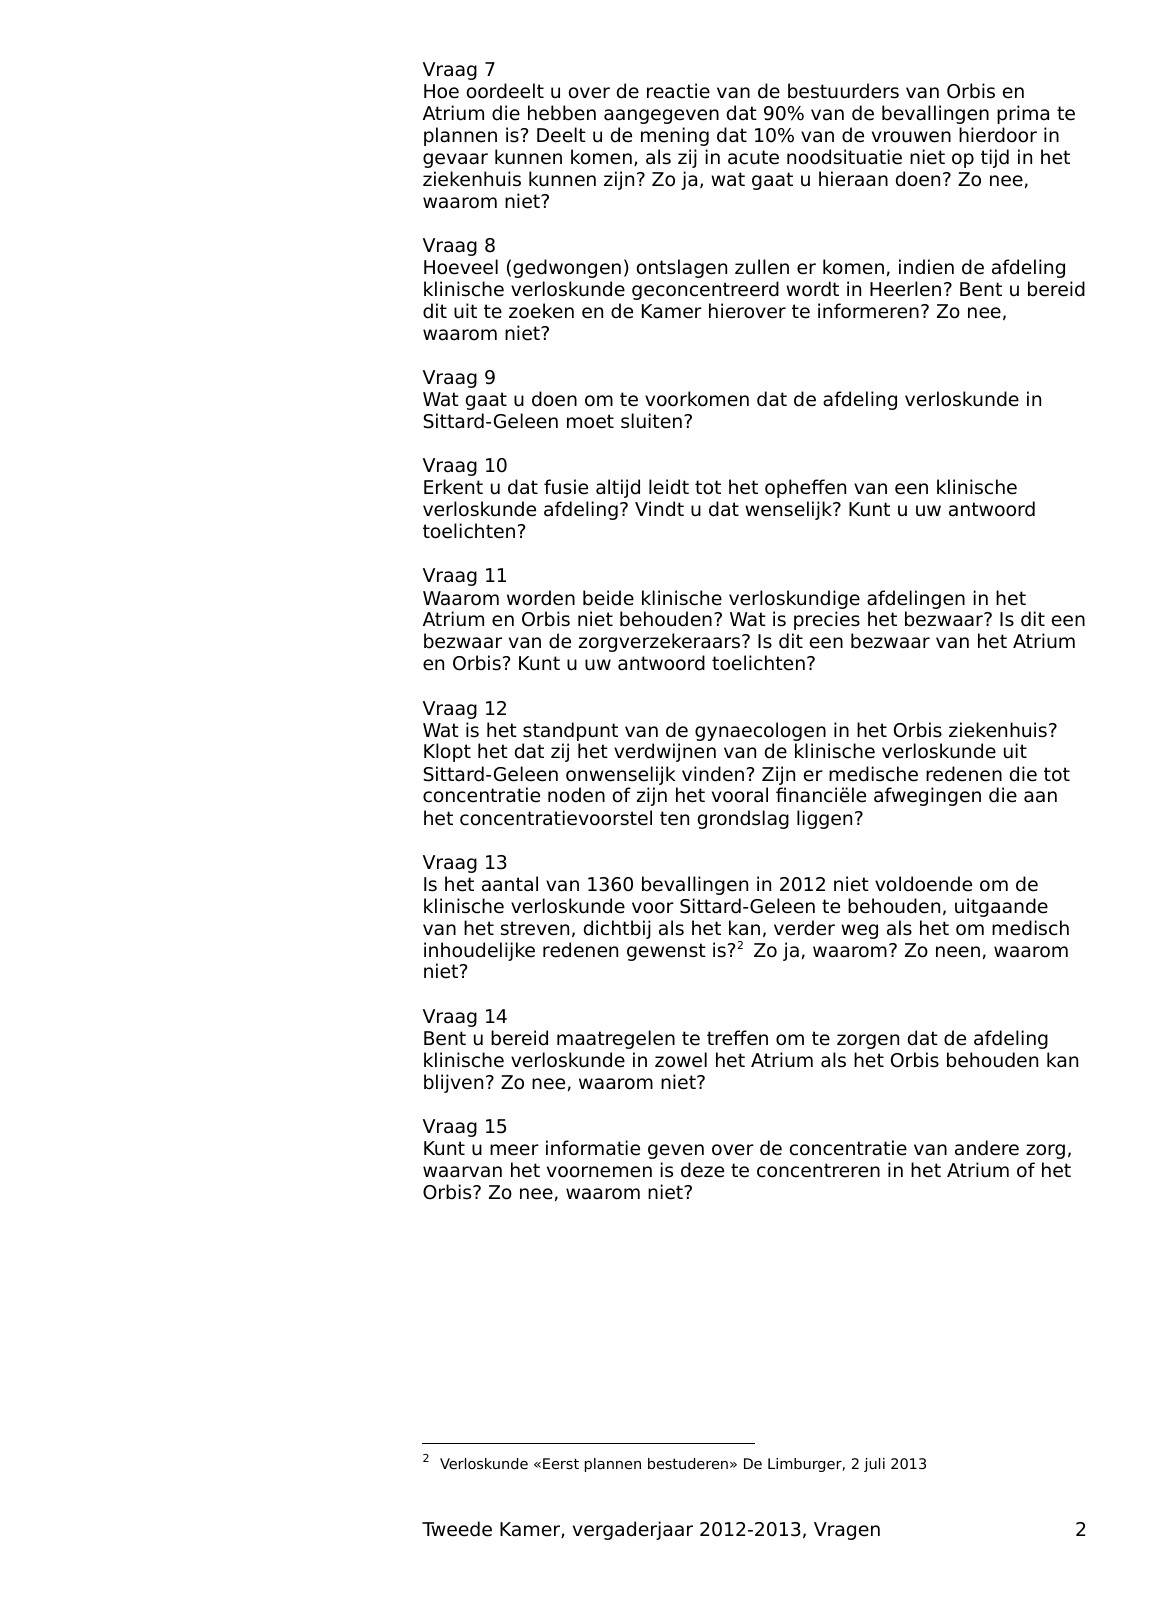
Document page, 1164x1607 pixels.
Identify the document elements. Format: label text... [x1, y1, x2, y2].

text Vraag 15 [422, 1116, 1087, 1138]
text Kunt u meer informatie geven over de concentratie van andere zorg, waarvan het voornemen is deze te concentreren in het Atrium of het Orbis? Zo nee, waarom niet? [422, 1138, 1087, 1204]
text Vraag 7 [422, 59, 1087, 81]
text Hoeveel (gedwongen) ontslagen zullen er komen, indien de afdeling klinische verloskunde geconcentreerd wordt in Heerlen? Bent u bereid dit uit te zoeken en de Kamer hierover te informeren? Zo nee, waarom niet? [422, 257, 1087, 345]
text Erkent u dat fusie altijd leidt tot het opheffen van een klinische verloskunde afdeling? Vindt u dat wenselijk? Kunt u uw antwoord toelichten? [422, 477, 1087, 543]
text Vraag 11 [422, 565, 1087, 587]
text Bent u bereid maatregelen te treffen om te zorgen dat de afdeling klinische verloskunde in zowel het Atrium als het Orbis behouden kan blijven? Zo nee, waarom niet? [422, 1028, 1087, 1093]
text Wat is het standpunt van de gynaecologen in het Orbis ziekenhuis? Klopt het dat zij het verdwijnen van de klinische verloskunde uit Sittard-Geleen onwenselijk vinden? Zijn er medische redenen die tot concentratie noden of zijn het vooral financiële afwegingen die aan het concentratievoorstel ten grondslag liggen? [422, 719, 1087, 829]
text Vraag 10 [422, 455, 1087, 477]
text Waarom worden beide klinische verloskundige afdelingen in het Atrium en Orbis niet behouden? Wat is precies het bezwaar? Is dit een bezwaar van de zorgverzekeraars? Is dit een bezwaar van het Atrium en Orbis? Kunt u uw antwoord toelichten? [422, 587, 1087, 675]
text Vraag 9 [422, 367, 1087, 389]
text Vraag 14 [422, 1006, 1087, 1028]
text Vraag 8 [422, 235, 1087, 257]
text Hoe oordeelt u over de reactie van de bestuurders van Orbis en Atrium die hebben aangegeven dat 90% van de bevallingen prima te plannen is? Deelt u de mening dat 10% van de vrouwen hierdoor in gevaar kunnen komen, als zij in acute noodsituatie niet op tijd in het ziekenhuis kunnen zijn? Zo ja, wat gaat u hieraan doen? Zo nee, waarom niet? [422, 81, 1087, 213]
text Vraag 12 [422, 697, 1087, 719]
text Verloskunde «Eerst plannen bestuderen» De Limburger, 2 juli 2013 [422, 1452, 1087, 1474]
text Wat gaat u doen om te voorkomen dat de afdeling verloskunde in Sittard-Geleen moet sluiten? [422, 389, 1087, 433]
text Is het aantal van 1360 bevallingen in 2012 niet voldoende om de klinische verloskunde voor Sittard-Geleen te behouden, uitgaande van het streven, dichtbij als het kan, verder weg als het om medisch inhoudelijke redenen gewenst is? Zo ja, waarom? Zo neen, waarom niet? [422, 873, 1087, 983]
text Vraag 13 [422, 852, 1087, 873]
